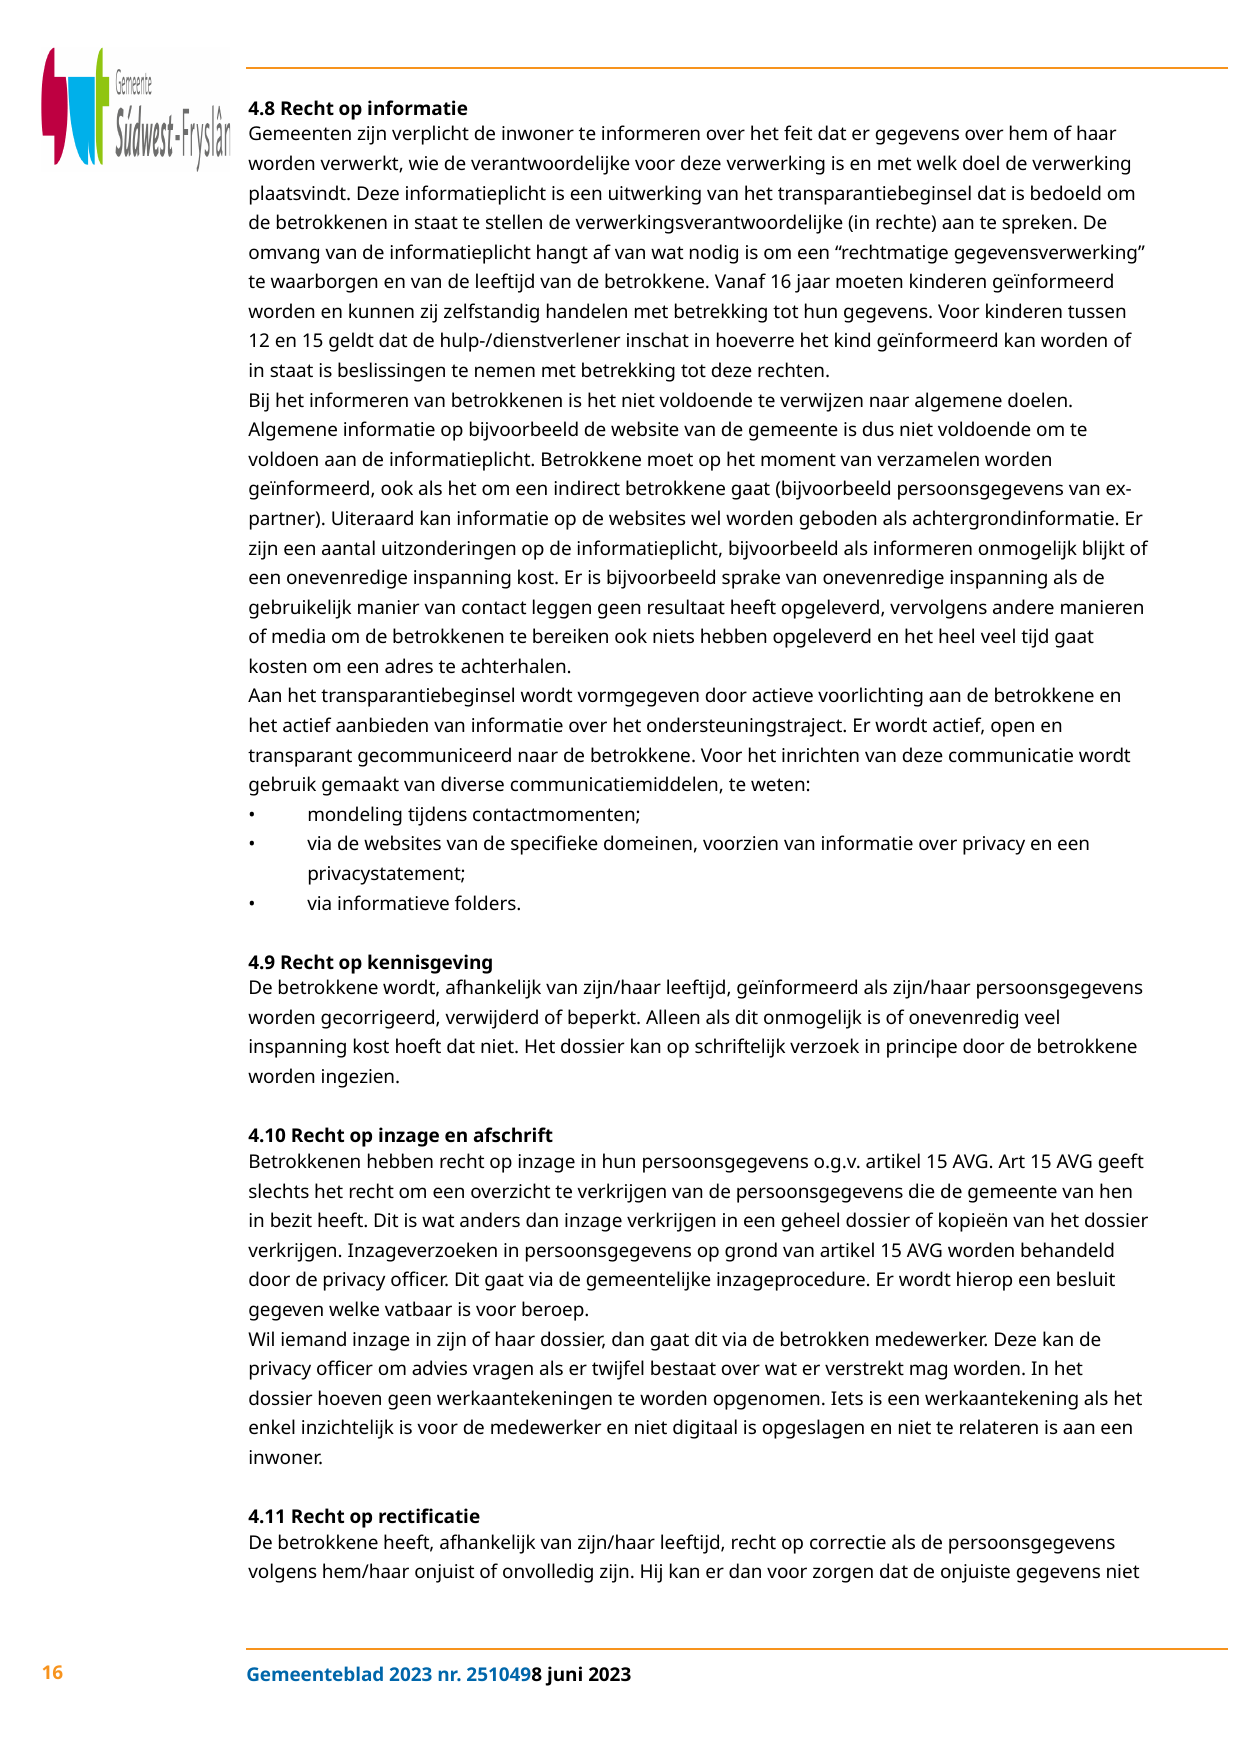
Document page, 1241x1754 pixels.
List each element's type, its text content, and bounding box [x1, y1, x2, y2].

text 4.8 Recht op informatie [248, 95, 1152, 121]
text 4.9 Recht op kennisgeving [248, 949, 1152, 974]
text Bij het informeren van betrokkenen is het niet voldoende te verwijzen naar algemene doelen. Algemene informatie op bijvoorbeeld de website van de gemeente is dus niet voldoende om te voldoen aan de informatieplicht. Betrokkene moet op het moment van verzamelen worden geïnformeerd, ook als het om een indirect betrokkene gaat (bijvoorbeeld persoonsgegevens van ex-partner). Uiteraard kan informatie op de websites wel worden geboden als achtergrondinformatie. Er zijn een aantal uitzonderingen op de informatieplicht, bijvoorbeeld als informeren onmogelijk blijkt of een onevenredige inspanning kost. Er is bijvoorbeeld sprake van onevenredige inspanning als de gebruikelijk manier van contact leggen geen resultaat heeft opgeleverd, vervolgens andere manieren of media om de betrokkenen te bereiken ook niets hebben opgeleverd en het heel veel tijd gaat kosten om een adres te achterhalen. [248, 387, 1152, 679]
list via informatieve folders. [248, 890, 1152, 915]
picture [41, 47, 231, 172]
text De betrokkene wordt, afhankelijk van zijn/haar leeftijd, geïnformeerd als zijn/haar persoonsgegevens worden gecorrigeerd, verwijderd of beperkt. Alleen als dit onmogelijk is of onevenredig veel inspanning kost hoeft dat niet. Het dossier kan op schriftelijk verzoek in principe door de betrokkene worden ingezien. [248, 974, 1152, 1089]
list via de websites van de specifieke domeinen, voorzien van informatie over privacy en een privacystatement; [248, 831, 1152, 886]
text Betrokkenen hebben recht op inzage in hun persoonsgegevens o.g.v. artikel 15 AVG. Art 15 AVG geeft slechts het recht om een overzicht te verkrijgen van de persoonsgegevens die de gemeente van hen in bezit heeft. Dit is wat anders dan inzage verkrijgen in een geheel dossier of kopieën van het dossier verkrijgen. Inzageverzoeken in persoonsgegevens op grond van artikel 15 AVG worden behandeld door de privacy officer. Dit gaat via de gemeentelijke inzageprocedure. Er wordt hierop een besluit gegeven welke vatbaar is voor beroep. [248, 1148, 1152, 1322]
text Gemeenten zijn verplicht de inwoner te informeren over het feit dat er gegevens over hem of haar worden verwerkt, wie de verantwoordelijke voor deze verwerking is en met welk doel de verwerking plaatsvindt. Deze informatieplicht is een uitwerking van het transparantiebeginsel dat is bedoeld om de betrokkenen in staat te stellen de verwerkingsverantwoordelijke (in rechte) aan te spreken. De omvang van de informatieplicht hangt af van wat nodig is om een “rechtmatige gegevensverwerking” te waarborgen en van de leeftijd van de betrokkene. Vanaf 16 jaar moeten kinderen geïnformeerd worden en kunnen zij zelfstandig handelen met betrekking tot hun gegevens. Voor kinderen tussen 12 en 15 geldt dat de hulp-/dienstverlener inschat in hoeverre het kind geïnformeerd kan worden of in staat is beslissingen te nemen met betrekking tot deze rechten. [248, 121, 1152, 383]
text Aan het transparantiebeginsel wordt vormgegeven door actieve voorlichting aan de betrokkene en het actief aanbieden van informatie over het ondersteuningstraject. Er wordt actief, open en transparant gecommuniceerd naar de betrokkene. Voor het inrichten van deze communicatie wordt gebruik gemaakt van diverse communicatiemiddelen, te weten: [248, 683, 1152, 797]
text Wil iemand inzage in zijn of haar dossier, dan gaat dit via de betrokken medewerker. Deze kan de privacy officer om advies vragen als er twijfel bestaat over wat er verstrekt mag worden. In het dossier hoeven geen werkaantekeningen te worden opgenomen. Iets is een werkaantekening als het enkel inzichtelijk is voor de medewerker en niet digitaal is opgeslagen en niet te relateren is aan een inwoner. [248, 1326, 1152, 1470]
text 4.10 Recht op inzage en afschrift [248, 1122, 1152, 1148]
text 4.11 Recht op rectificatie [248, 1503, 1152, 1529]
text De betrokkene heeft, afhankelijk van zijn/haar leeftijd, recht op correctie als de persoonsgegevens volgens hem/haar onjuist of onvolledig zijn. Hij kan er dan voor zorgen dat de onjuiste gegevens niet [248, 1529, 1152, 1584]
list mondeling tijdens contactmomenten; [248, 801, 1152, 827]
